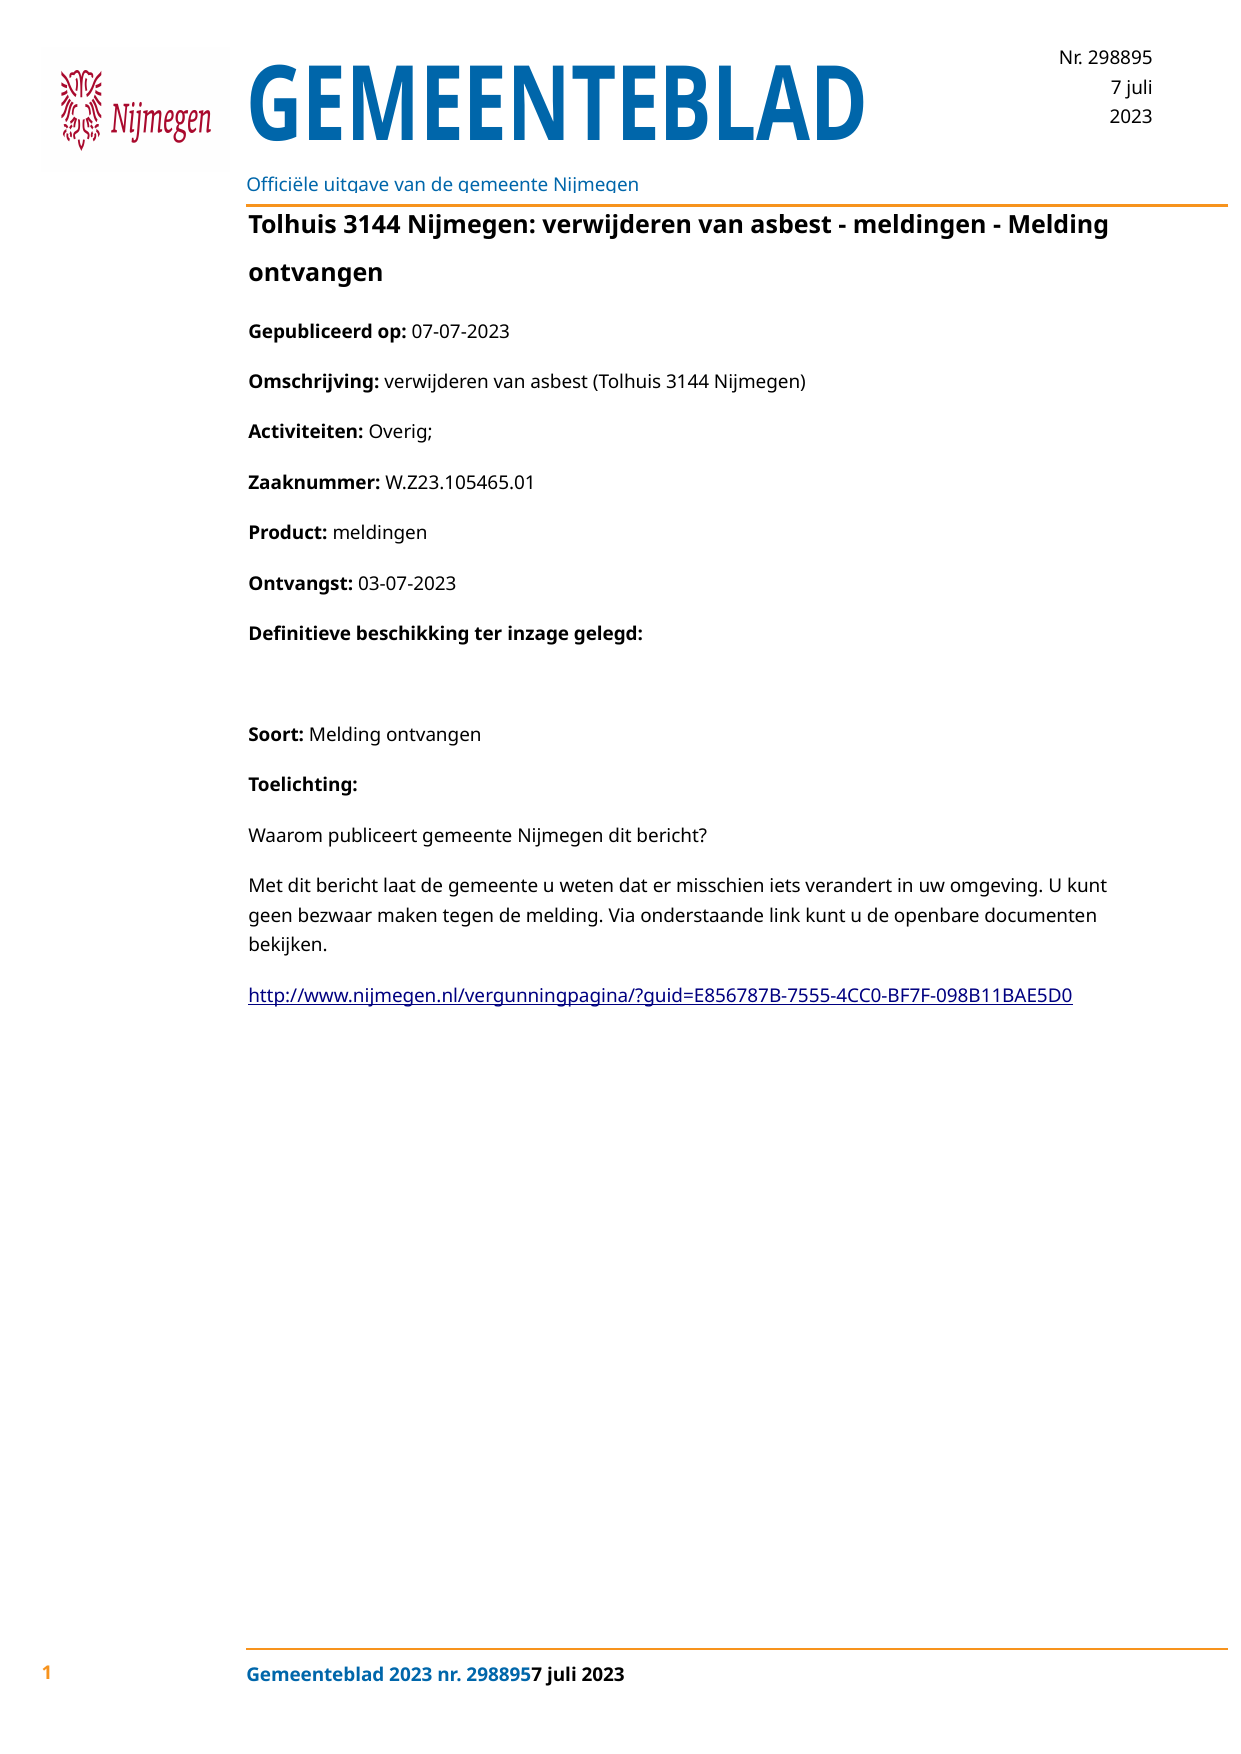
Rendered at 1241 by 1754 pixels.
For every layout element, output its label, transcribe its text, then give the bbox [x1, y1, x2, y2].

text Product: meldingen [248, 519, 1152, 545]
text Activiteiten: Overig; [248, 419, 1152, 444]
text Soort: Melding ontvangen [248, 721, 1152, 747]
text Ontvangst: 03-07-2023 [248, 570, 1152, 596]
text Omschrijving: verwijderen van asbest (Tolhuis 3144 Nijmegen) [248, 368, 1152, 394]
text Zaaknummer: W.Z23.105465.01 [248, 469, 1152, 495]
text Toelichting: [248, 772, 1152, 797]
text Met dit bericht laat de gemeente u weten dat er misschien iets verandert in uw omgeving. U kunt geen bezwaar maken tegen de melding. Via onderstaande link kunt u de openbare documenten bekijken. [248, 872, 1152, 957]
picture [41, 47, 231, 172]
text Waarom publiceert gemeente Nijmegen dit bericht? [248, 822, 1152, 848]
text Definitieve beschikking ter inzage gelegd: [248, 620, 1152, 646]
text http://www.nijmegen.nl/vergunningpagina/?guid=E856787B-7555-4CC0-BF7F-098B11BAE5D0 [248, 982, 1152, 1008]
text Gepubliceerd op: 07-07-2023 [248, 318, 1152, 344]
text Tolhuis 3144 Nijmegen: verwijderen van asbest - meldingen - Melding ontvangen [248, 207, 1152, 288]
